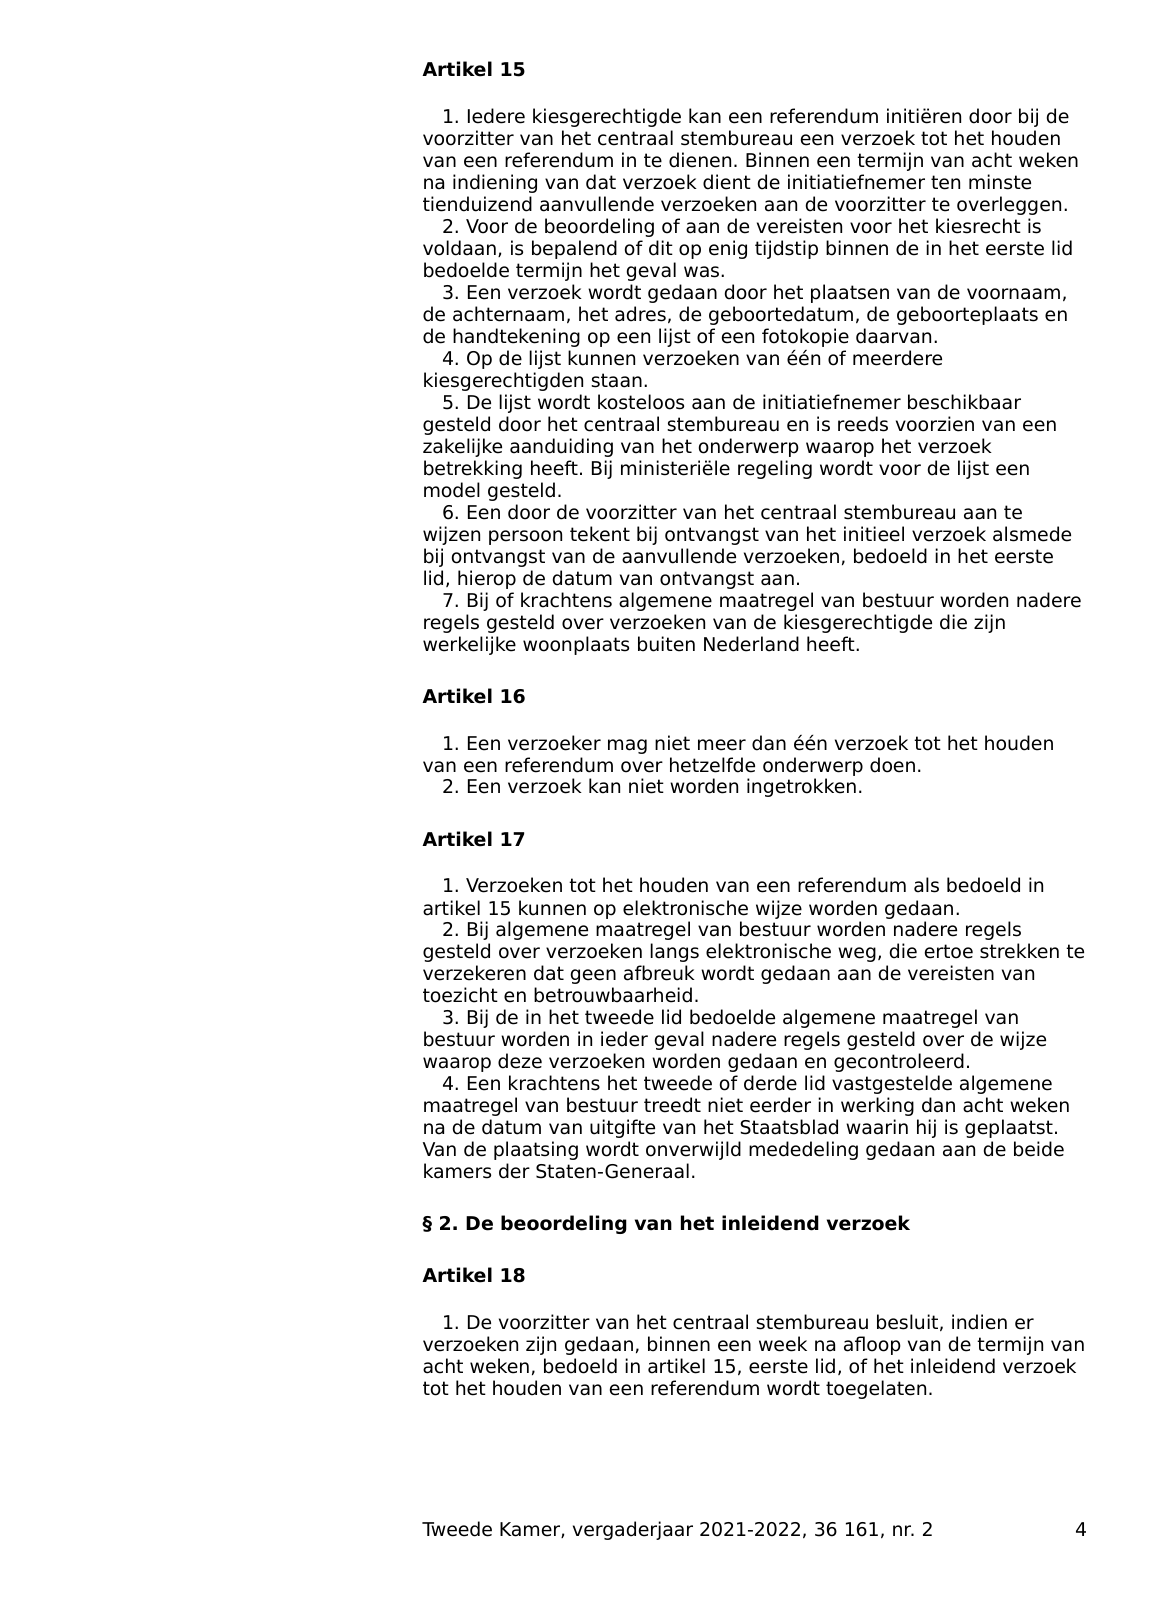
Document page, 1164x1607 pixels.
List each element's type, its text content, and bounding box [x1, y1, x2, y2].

subtitle Artikel 17 [422, 828, 1087, 850]
text 6. Een door de voorzitter van het centraal stembureau aan te wijzen persoon tekent bij ontvangst van het initieel verzoek alsmede bij ontvangst van de aanvullende verzoeken, bedoeld in het eerste lid, hierop de datum van ontvangst aan. [422, 502, 1087, 589]
text 4. Een krachtens het tweede of derde lid vastgestelde algemene maatregel van bestuur treedt niet eerder in werking dan acht weken na de datum van uitgifte van het Staatsblad waarin hij is geplaatst. Van de plaatsing wordt onverwijld mededeling gedaan aan de beide kamers der Staten-Generaal. [422, 1073, 1087, 1183]
text 3. Een verzoek wordt gedaan door het plaatsen van de voornaam, de achternaam, het adres, de geboortedatum, de geboorteplaats en de handtekening op een lijst of een fotokopie daarvan. [422, 282, 1087, 348]
text 1. Een verzoeker mag niet meer dan één verzoek tot het houden van een referendum over hetzelfde onderwerp doen. [422, 732, 1087, 776]
subtitle Artikel 18 [422, 1265, 1087, 1287]
text 7. Bij of krachtens algemene maatregel van bestuur worden nadere regels gesteld over verzoeken van de kiesgerechtigde die zijn werkelijke woonplaats buiten Nederland heeft. [422, 589, 1087, 656]
text 1. De voorzitter van het centraal stembureau besluit, indien er verzoeken zijn gedaan, binnen een week na afloop van de termijn van acht weken, bedoeld in artikel 15, eerste lid, of het inleidend verzoek tot het houden van een referendum wordt toegelaten. [422, 1312, 1087, 1400]
text 2. Een verzoek kan niet worden ingetrokken. [422, 776, 1087, 798]
text 2. Voor de beoordeling of aan de vereisten voor het kiesrecht is voldaan, is bepalend of dit op enig tijdstip binnen de in het eerste lid bedoelde termijn het geval was. [422, 216, 1087, 282]
subtitle Artikel 15 [422, 59, 1087, 81]
text 1. Verzoeken tot het houden van een referendum als bedoeld in artikel 15 kunnen op elektronische wijze worden gedaan. [422, 875, 1087, 919]
text 3. Bij de in het tweede lid bedoelde algemene maatregel van bestuur worden in ieder geval nadere regels gesteld over de wijze waarop deze verzoeken worden gedaan en gecontroleerd. [422, 1007, 1087, 1073]
text 2. Bij algemene maatregel van bestuur worden nadere regels gesteld over verzoeken langs elektronische weg, die ertoe strekken te verzekeren dat geen afbreuk wordt gedaan aan de vereisten van toezicht en betrouwbaarheid. [422, 919, 1087, 1007]
text 1. Iedere kiesgerechtigde kan een referendum initiëren door bij de voorzitter van het centraal stembureau een verzoek tot het houden van een referendum in te dienen. Binnen een termijn van acht weken na indiening van dat verzoek dient de initiatiefnemer ten minste tienduizend aanvullende verzoeken aan de voorzitter te overleggen. [422, 106, 1087, 216]
text 4. Op de lijst kunnen verzoeken van één of meerdere kiesgerechtigden staan. [422, 348, 1087, 392]
subtitle § 2. De beoordeling van het inleidend verzoek [422, 1213, 1087, 1235]
subtitle Artikel 16 [422, 686, 1087, 707]
text 5. De lijst wordt kosteloos aan de initiatiefnemer beschikbaar gesteld door het centraal stembureau en is reeds voorzien van een zakelijke aanduiding van het onderwerp waarop het verzoek betrekking heeft. Bij ministeriële regeling wordt voor de lijst een model gesteld. [422, 392, 1087, 502]
